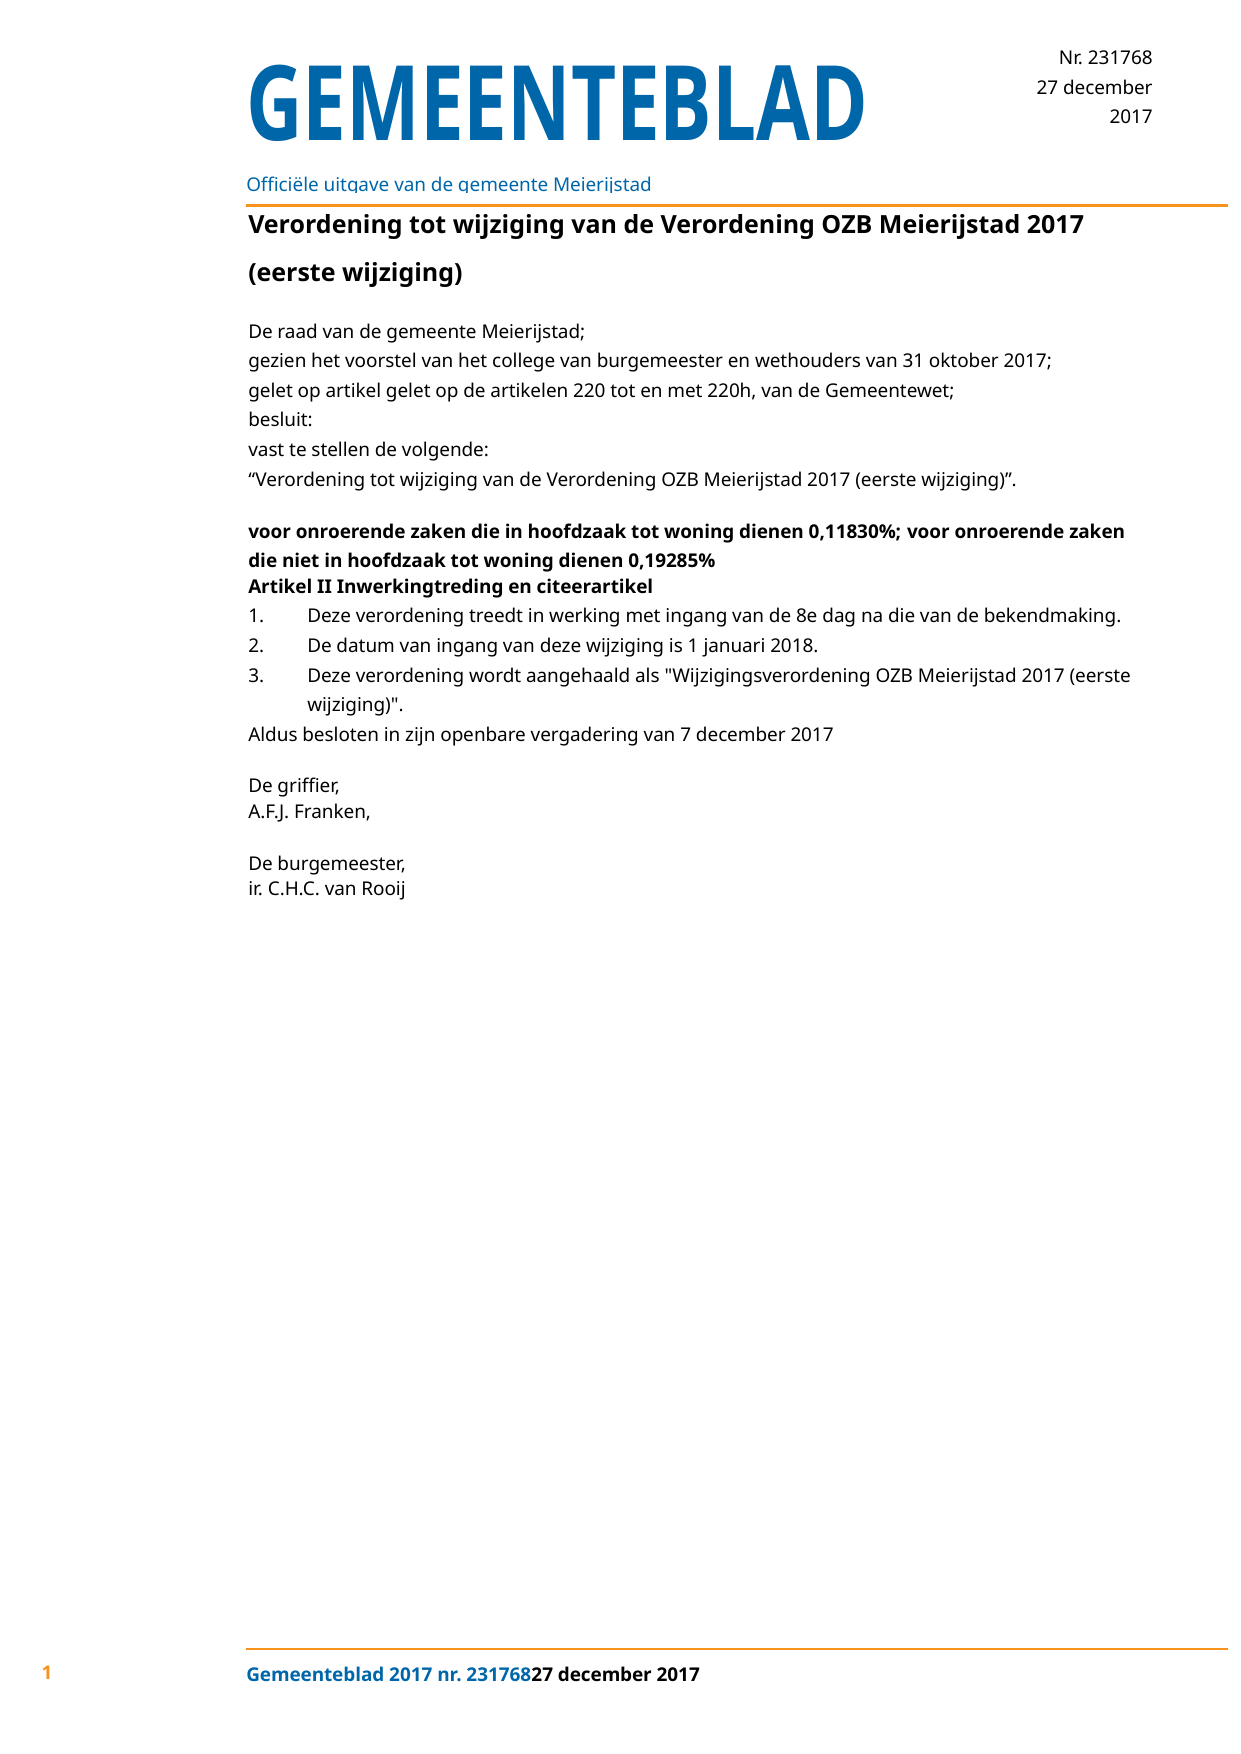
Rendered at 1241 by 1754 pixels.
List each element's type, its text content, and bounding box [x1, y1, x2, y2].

text Artikel II Inwerkingtreding en citeerartikel [248, 573, 1152, 599]
text Aldus besloten in zijn openbare vergadering van 7 december 2017 [248, 721, 1152, 747]
text “Verordening tot wijziging van de Verordening OZB Meierijstad 2017 (eerste wijziging)”. [248, 466, 1152, 492]
picture [41, 47, 231, 172]
text voor onroerende zaken die in hoofdzaak tot woning dienen 0,11830%; voor onroerende zaken die niet in hoofdzaak tot woning dienen 0,19285% [248, 516, 1152, 573]
list Deze verordening wordt aangehaald als "Wijzigingsverordening OZB Meierijstad 2017 (eerste wijziging)". [248, 662, 1152, 717]
text Verordening tot wijziging van de Verordening OZB Meierijstad 2017 (eerste wijziging) [248, 207, 1152, 288]
text De burgemeester, [248, 850, 1152, 875]
list Deze verordening treedt in werking met ingang van de 8e dag na die van de bekendmaking. [248, 603, 1152, 628]
text A.F.J. Franken, [248, 798, 1152, 824]
text ir. C.H.C. van Rooij [248, 875, 1152, 901]
text gezien het voorstel van het college van burgemeester en wethouders van 31 oktober 2017; [248, 347, 1152, 373]
list De datum van ingang van deze wijziging is 1 januari 2018. [248, 632, 1152, 658]
text De raad van de gemeente Meierijstad; [248, 318, 1152, 344]
text gelet op artikel gelet op de artikelen 220 tot en met 220h, van de Gemeentewet; [248, 377, 1152, 403]
text vast te stellen de volgende: [248, 436, 1152, 462]
text De griffier, [248, 772, 1152, 798]
text besluit: [248, 407, 1152, 432]
